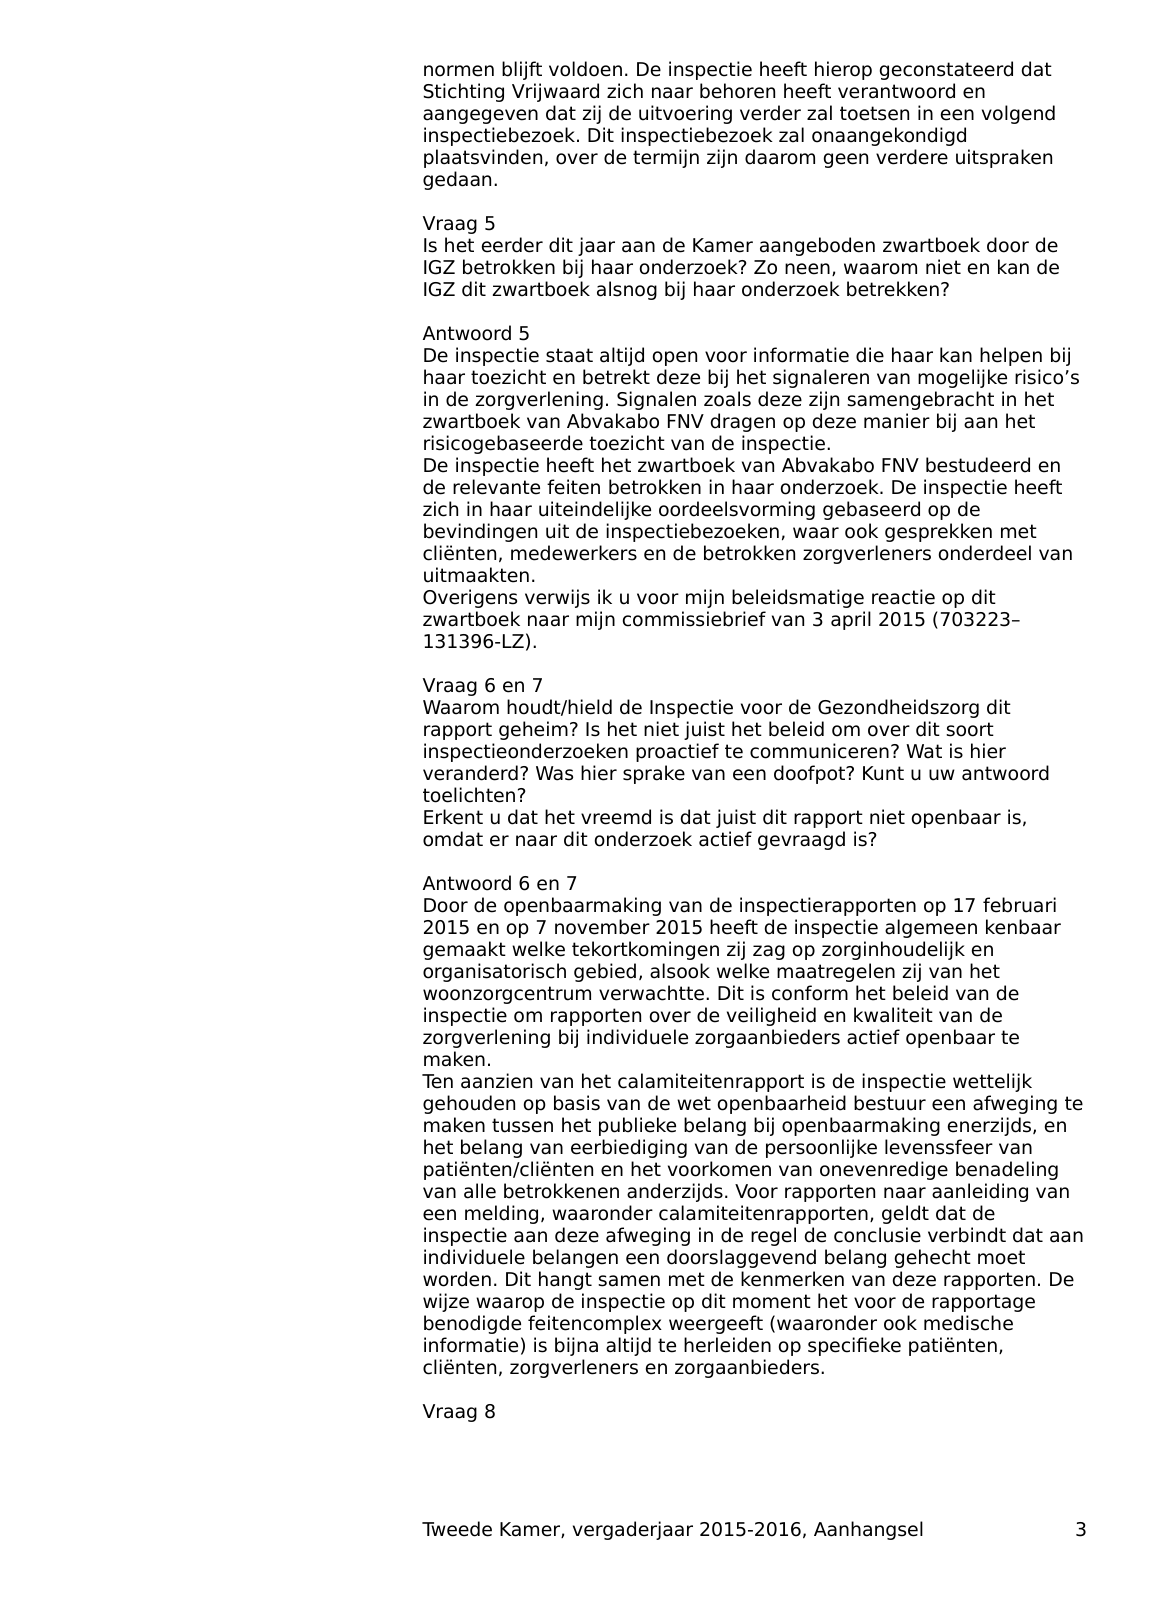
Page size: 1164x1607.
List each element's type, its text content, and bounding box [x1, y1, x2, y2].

text Antwoord 5 [422, 323, 1087, 345]
text Overigens verwijs ik u voor mijn beleidsmatige reactie op dit zwartboek naar mijn commissiebrief van 3 april 2015 (703223–131396-LZ). [422, 587, 1087, 653]
text Vraag 6 en 7 [422, 675, 1087, 697]
text Antwoord 6 en 7 [422, 873, 1087, 895]
text Is het eerder dit jaar aan de Kamer aangeboden zwartboek door de IGZ betrokken bij haar onderzoek? Zo neen, waarom niet en kan de IGZ dit zwartboek alsnog bij haar onderzoek betrekken? [422, 235, 1087, 301]
text Waarom houdt/hield de Inspectie voor de Gezondheidszorg dit rapport geheim? Is het niet juist het beleid om over dit soort inspectieonderzoeken proactief te communiceren? Wat is hier veranderd? Was hier sprake van een doofpot? Kunt u uw antwoord toelichten? [422, 697, 1087, 807]
text Vraag 5 [422, 213, 1087, 235]
text Erkent u dat het vreemd is dat juist dit rapport niet openbaar is, omdat er naar dit onderzoek actief gevraagd is? [422, 807, 1087, 851]
text normen blijft voldoen. De inspectie heeft hierop geconstateerd dat Stichting Vrijwaard zich naar behoren heeft verantwoord en aangegeven dat zij de uitvoering verder zal toetsen in een volgend inspectiebezoek. Dit inspectiebezoek zal onaangekondigd plaatsvinden, over de termijn zijn daarom geen verdere uitspraken gedaan. [422, 59, 1087, 191]
text Ten aanzien van het calamiteitenrapport is de inspectie wettelijk gehouden op basis van de wet openbaarheid bestuur een afweging te maken tussen het publieke belang bij openbaarmaking enerzijds, en het belang van eerbiediging van de persoonlijke levenssfeer van patiënten/cliënten en het voorkomen van onevenredige benadeling van alle betrokkenen anderzijds. Voor rapporten naar aanleiding van een melding, waaronder calamiteitenrapporten, geldt dat de inspectie aan deze afweging in de regel de conclusie verbindt dat aan individuele belangen een doorslaggevend belang gehecht moet worden. Dit hangt samen met de kenmerken van deze rapporten. De wijze waarop de inspectie op dit moment het voor de rapportage benodigde feitencomplex weergeeft (waaronder ook medische informatie) is bijna altijd te herleiden op specifieke patiënten, cliënten, zorgverleners en zorgaanbieders. [422, 1071, 1087, 1379]
text Door de openbaarmaking van de inspectierapporten op 17 februari 2015 en op 7 november 2015 heeft de inspectie algemeen kenbaar gemaakt welke tekortkomingen zij zag op zorginhoudelijk en organisatorisch gebied, alsook welke maatregelen zij van het woonzorgcentrum verwachtte. Dit is conform het beleid van de inspectie om rapporten over de veiligheid en kwaliteit van de zorgverlening bij individuele zorgaanbieders actief openbaar te maken. [422, 895, 1087, 1071]
text De inspectie staat altijd open voor informatie die haar kan helpen bij haar toezicht en betrekt deze bij het signaleren van mogelijke risico’s in de zorgverlening. Signalen zoals deze zijn samengebracht in het zwartboek van Abvakabo FNV dragen op deze manier bij aan het risicogebaseerde toezicht van de inspectie. [422, 345, 1087, 455]
text De inspectie heeft het zwartboek van Abvakabo FNV bestudeerd en de relevante feiten betrokken in haar onderzoek. De inspectie heeft zich in haar uiteindelijke oordeelsvorming gebaseerd op de bevindingen uit de inspectiebezoeken, waar ook gesprekken met cliënten, medewerkers en de betrokken zorgverleners onderdeel van uitmaakten. [422, 455, 1087, 587]
text Vraag 8 [422, 1401, 1087, 1423]
